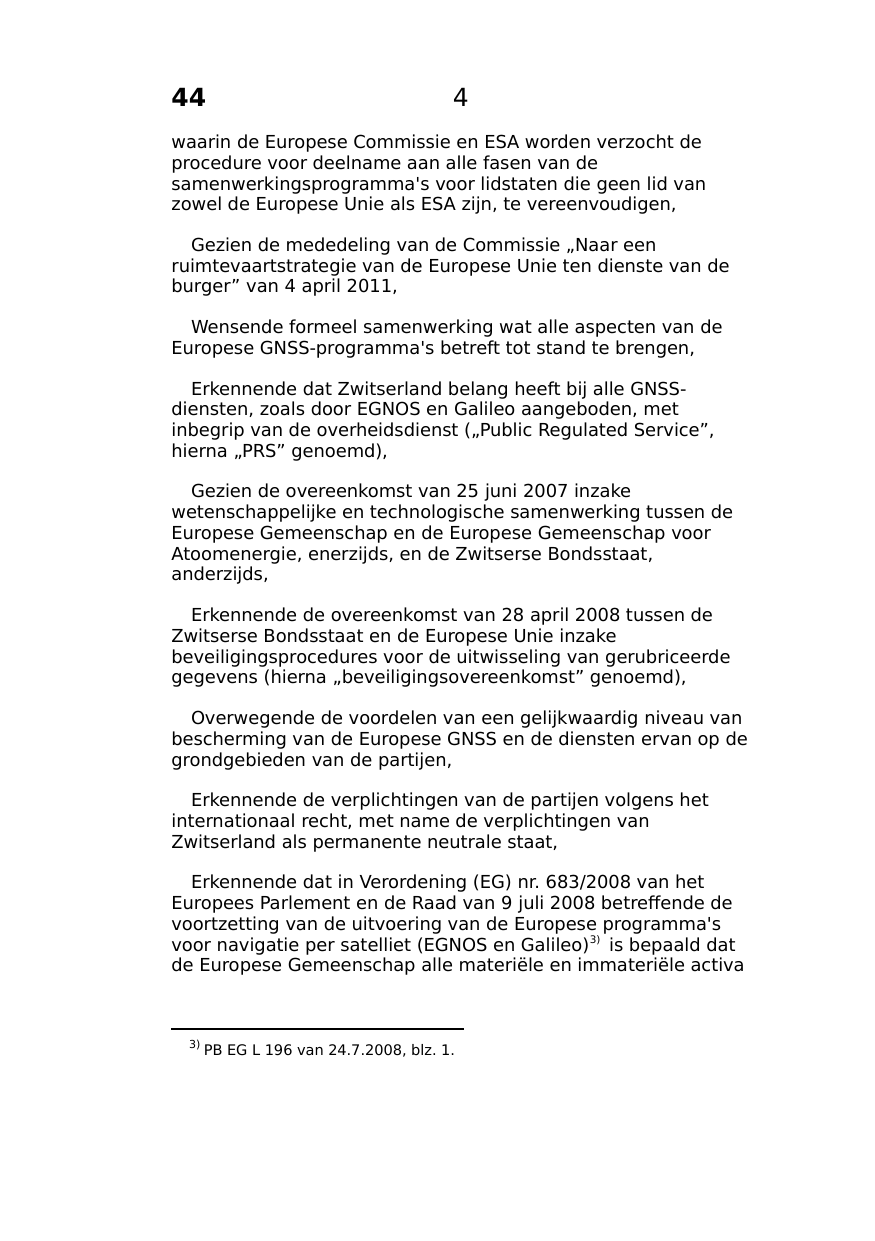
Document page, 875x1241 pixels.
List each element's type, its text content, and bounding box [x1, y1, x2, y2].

text Erkennende dat in Verordening (EG) nr. 683/2008 van het Europees Parlement en de Raad van 9 juli 2008 betreffende de voortzetting van de uitvoering van de Europese programma's voor navigatie per satelliet (EGNOS en Galileo) is bepaald dat de Europese Gemeenschap alle materiële en immateriële activa [171, 872, 756, 976]
text waarin de Europese Commissie en ESA worden verzocht de procedure voor deelname aan alle fasen van de samenwerkingsprogramma's voor lidstaten die geen lid van zowel de Europese Unie als ESA zijn, te vereenvoudigen, [171, 132, 756, 215]
text PB EG L 196 van 24.7.2008, blz. 1. [171, 1038, 756, 1060]
text Gezien de overeenkomst van 25 juni 2007 inzake wetenschappelijke en technologische samenwerking tussen de Europese Gemeenschap en de Europese Gemeenschap voor Atoomenergie, enerzijds, en de Zwitserse Bondsstaat, anderzijds, [171, 481, 756, 585]
text Wensende formeel samenwerking wat alle aspecten van de Europese GNSS-programma's betreft tot stand te brengen, [171, 317, 756, 358]
text Erkennende dat Zwitserland belang heeft bij alle GNSS-diensten, zoals door EGNOS en Galileo aangeboden, met inbegrip van de overheidsdienst („Public Regulated Service”, hierna „PRS” genoemd), [171, 378, 756, 461]
text Erkennende de overeenkomst van 28 april 2008 tussen de Zwitserse Bondsstaat en de Europese Unie inzake beveiligingsprocedures voor de uitwisseling van gerubriceerde gegevens (hierna „beveiligingsovereenkomst” genoemd), [171, 605, 756, 688]
text Overwegende de voordelen van een gelijkwaardig niveau van bescherming van de Europese GNSS en de diensten ervan op de grondgebieden van de partijen, [171, 708, 756, 770]
text Gezien de mededeling van de Commissie „Naar een ruimtevaartstrategie van de Europese Unie ten dienste van de burger” van 4 april 2011, [171, 235, 756, 297]
text Erkennende de verplichtingen van de partijen volgens het internationaal recht, met name de verplichtingen van Zwitserland als permanente neutrale staat, [171, 790, 756, 852]
